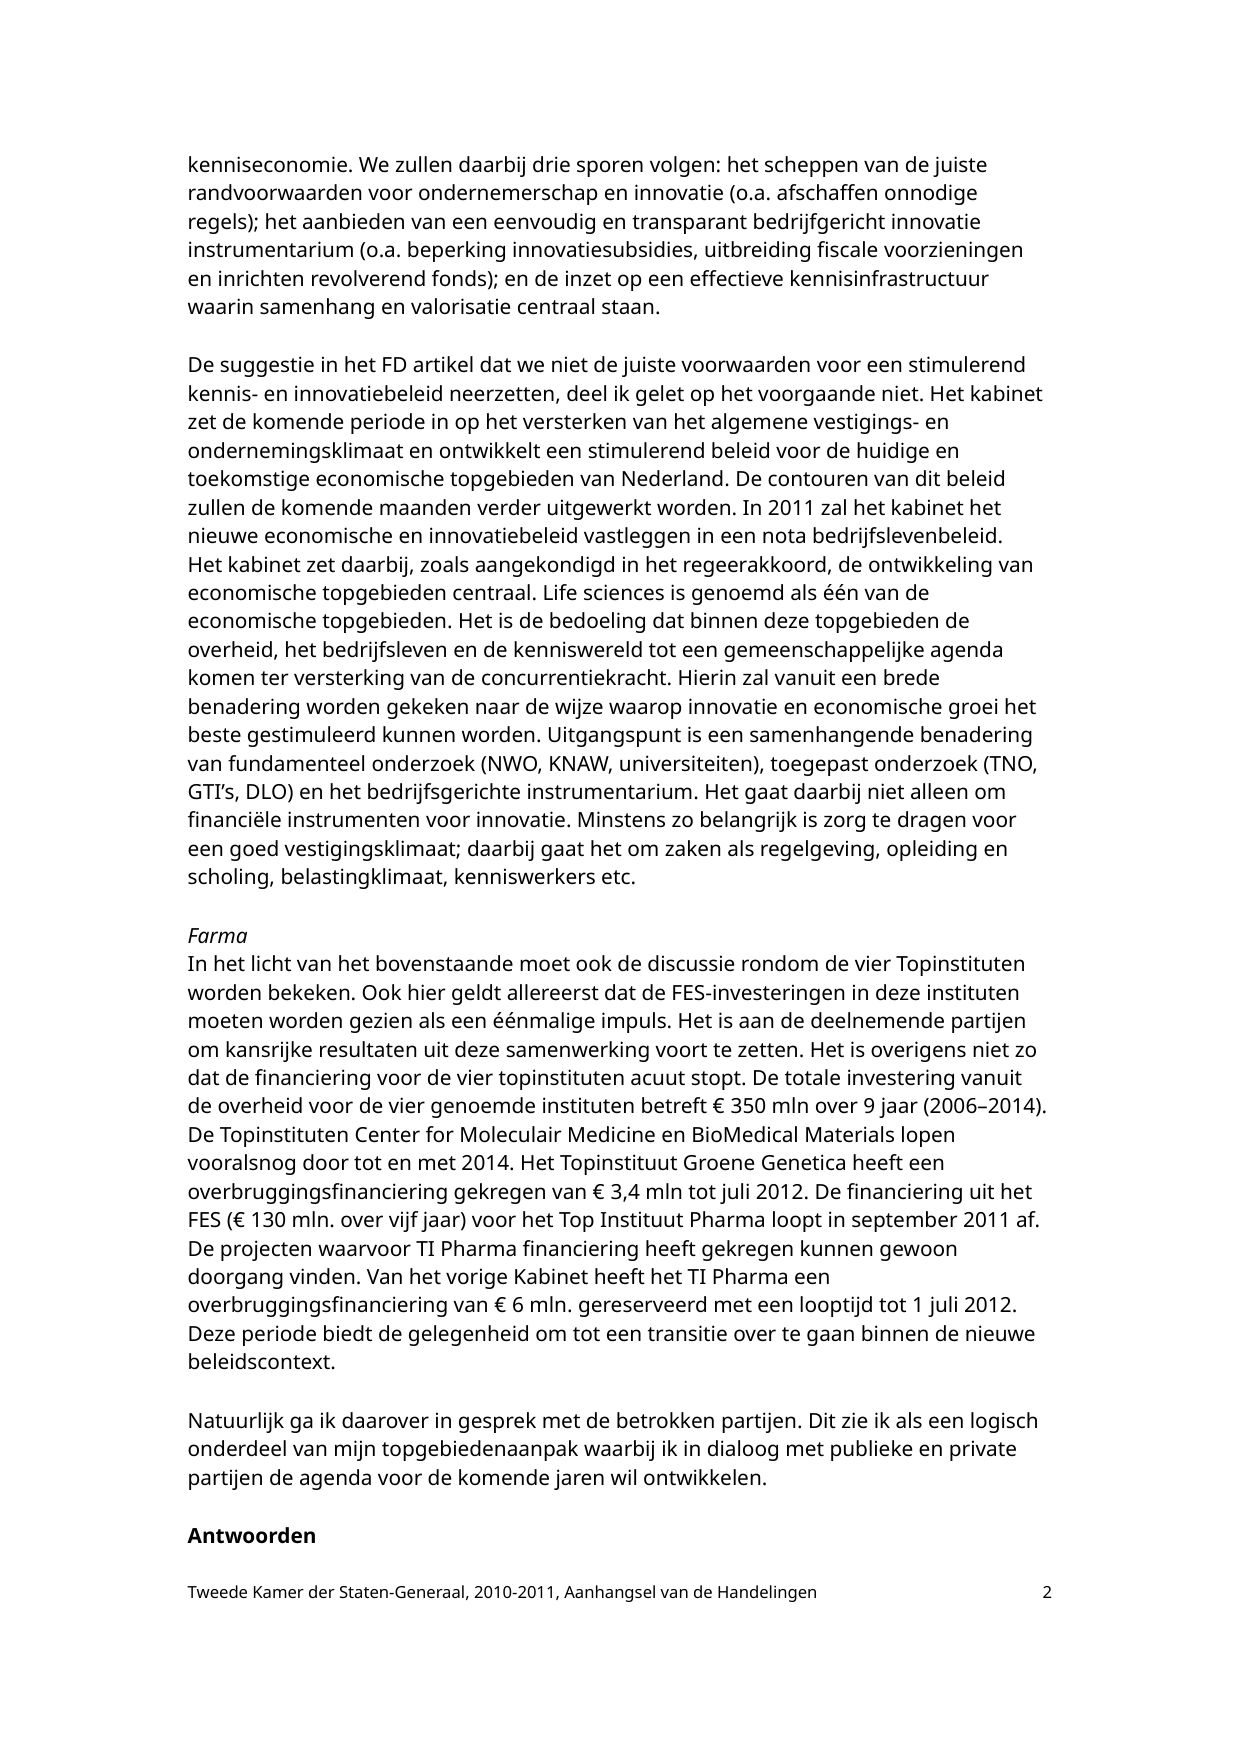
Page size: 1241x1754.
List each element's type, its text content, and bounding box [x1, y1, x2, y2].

text Het kabinet zet daarbij, zoals aangekondigd in het regeerakkoord, de ontwikkeling van economische topgebieden centraal. Life sciences is genoemd als één van de economische topgebieden. Het is de bedoeling dat binnen deze topgebieden de overheid, het bedrijfsleven en de kenniswereld tot een gemeenschappelijke agenda komen ter versterking van de concurrentiekracht. Hierin zal vanuit een brede benadering worden gekeken naar de wijze waarop innovatie en economische groei het beste gestimuleerd kunnen worden. Uitgangspunt is een samenhangende benadering van fundamenteel onderzoek (NWO, KNAW, universiteiten), toegepast onderzoek (TNO, GTI’s, DLO) en het bedrijfsgerichte instrumentarium. Het gaat daarbij niet alleen om financiële instrumenten voor innovatie. Minstens zo belangrijk is zorg te dragen voor een goed vestigingsklimaat; daarbij gaat het om zaken als regelgeving, opleiding en scholing, belastingklimaat, kenniswerkers etc. [187, 550, 1053, 891]
text In het licht van het bovenstaande moet ook de discussie rondom de vier Topinstituten worden bekeken. Ook hier geldt allereerst dat de FES-investeringen in deze instituten moeten worden gezien als een éénmalige impuls. Het is aan de deelnemende partijen om kansrijke resultaten uit deze samenwerking voort te zetten. Het is overigens niet zo dat de financiering voor de vier topinstituten acuut stopt. De totale investering vanuit de overheid voor de vier genoemde instituten betreft € 350 mln over 9 jaar (2006–2014). De Topinstituten Center for Moleculair Medicine en BioMedical Materials lopen vooralsnog door tot en met 2014. Het Topinstituut Groene Genetica heeft een overbruggingsfinanciering gekregen van € 3,4 mln tot juli 2012. De financiering uit het FES (€ 130 mln. over vijf jaar) voor het Top Instituut Pharma loopt in september 2011 af. De projecten waarvoor TI Pharma financiering heeft gekregen kunnen gewoon doorgang vinden. Van het vorige Kabinet heeft het TI Pharma een overbruggingsfinanciering van € 6 mln. gereserveerd met een looptijd tot 1 juli 2012. Deze periode biedt de gelegenheid om tot een transitie over te gaan binnen de nieuwe beleidscontext. [187, 949, 1053, 1376]
text Natuurlijk ga ik daarover in gesprek met de betrokken partijen. Dit zie ik als een logisch onderdeel van mijn topgebiedenaanpak waarbij ik in dialoog met publieke en private partijen de agenda voor de komende jaren wil ontwikkelen. [187, 1406, 1053, 1491]
text Farma [187, 921, 1053, 949]
text Antwoorden [187, 1521, 1053, 1550]
text kenniseconomie. We zullen daarbij drie sporen volgen: het scheppen van de juiste randvoorwaarden voor ondernemerschap en innovatie (o.a. afschaffen onnodige regels); het aanbieden van een eenvoudig en transparant bedrijfgericht innovatie instrumentarium (o.a. beperking innovatiesubsidies, uitbreiding fiscale voorzieningen en inrichten revolverend fonds); en de inzet op een effectieve kennisinfrastructuur waarin samenhang en valorisatie centraal staan. [187, 150, 1053, 321]
text De suggestie in het FD artikel dat we niet de juiste voorwaarden voor een stimulerend kennis- en innovatiebeleid neerzetten, deel ik gelet op het voorgaande niet. Het kabinet zet de komende periode in op het versterken van het algemene vestigings- en ondernemingsklimaat en ontwikkelt een stimulerend beleid voor de huidige en toekomstige economische topgebieden van Nederland. De contouren van dit beleid zullen de komende maanden verder uitgewerkt worden. In 2011 zal het kabinet het nieuwe economische en innovatiebeleid vastleggen in een nota bedrijfslevenbeleid. [187, 351, 1053, 550]
